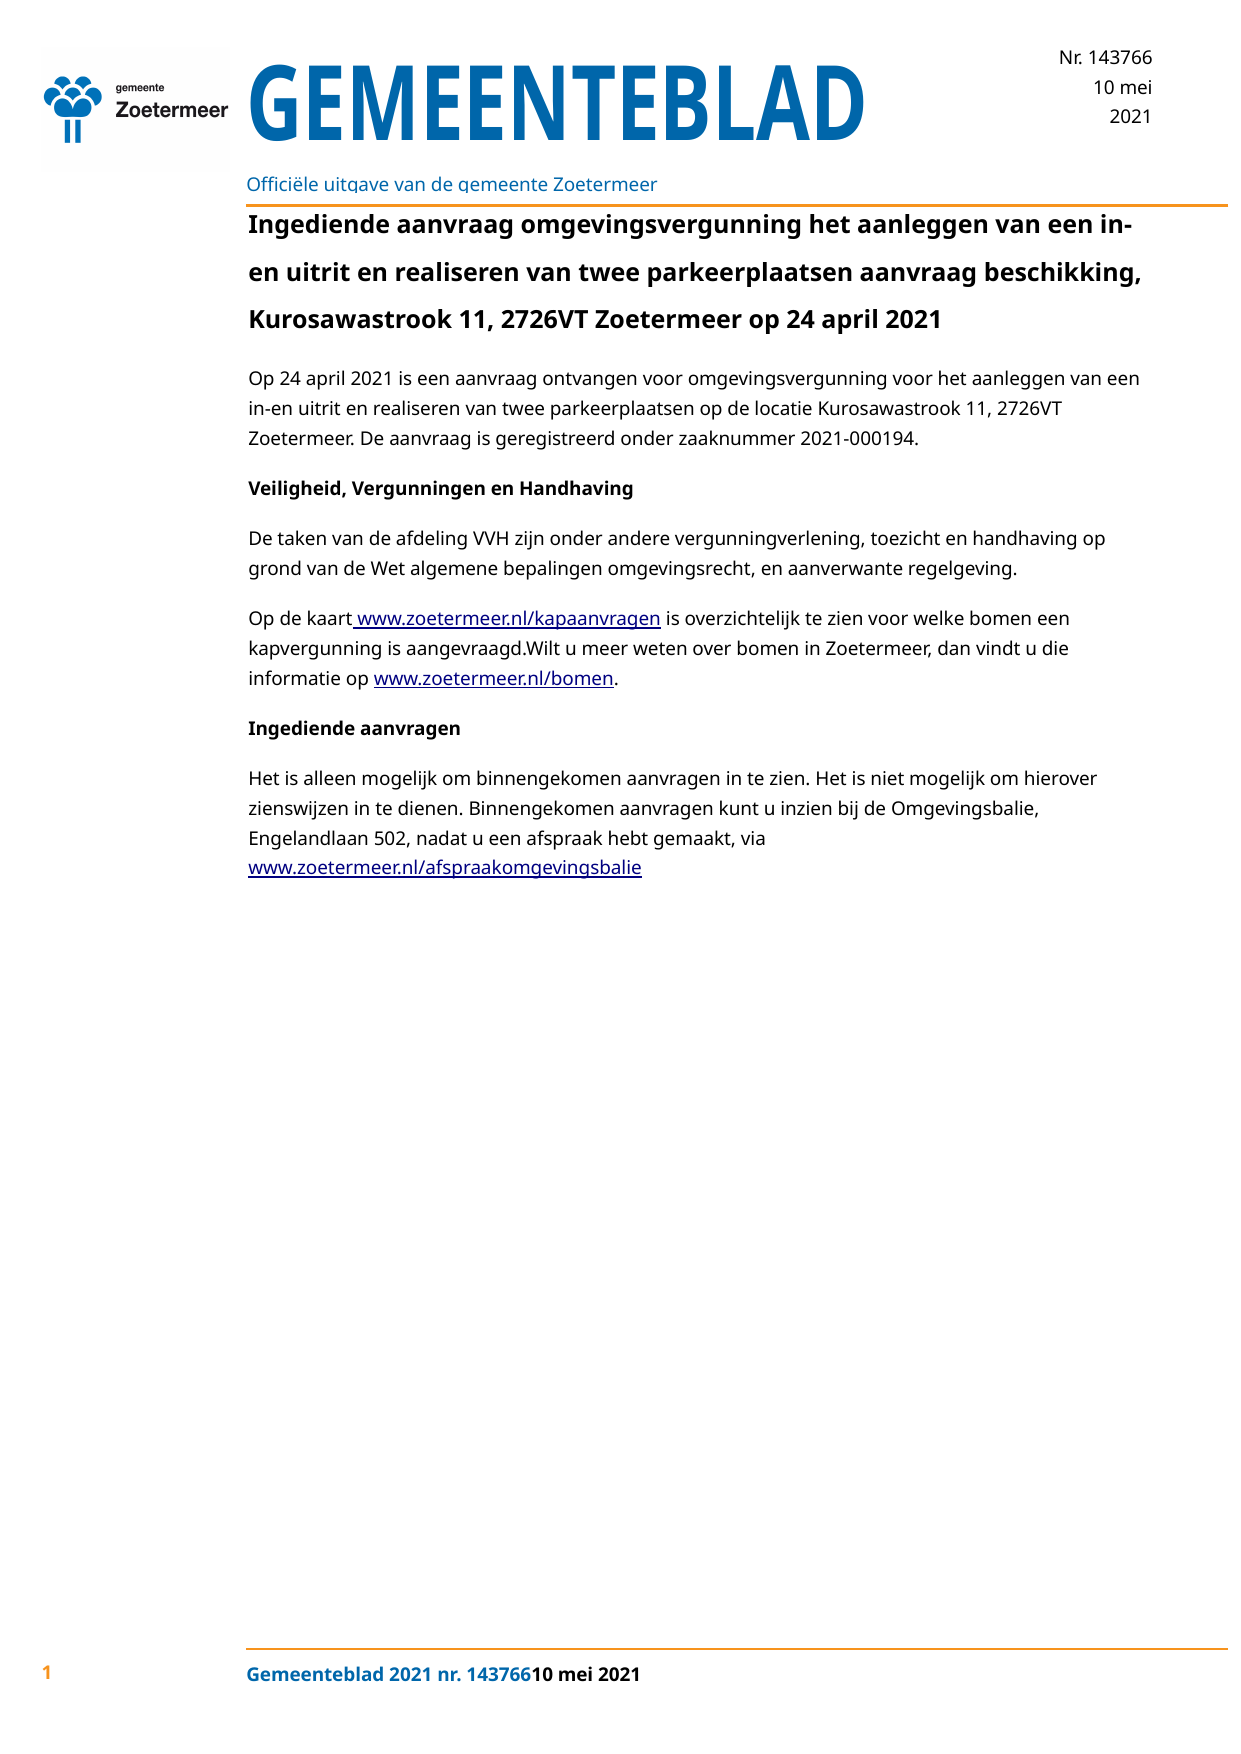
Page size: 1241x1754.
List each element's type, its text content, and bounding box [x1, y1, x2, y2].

text Op de kaart www.zoetermeer.nl/kapaanvragen is overzichtelijk te zien voor welke bomen een kapvergunning is aangevraagd.Wilt u meer weten over bomen in Zoetermeer, dan vindt u die informatie op www.zoetermeer.nl/bomen. [248, 606, 1152, 690]
text Ingediende aanvraag omgevingsvergunning het aanleggen van een in-en uitrit en realiseren van twee parkeerplaatsen aanvraag beschikking, Kurosawastrook 11, 2726VT Zoetermeer op 24 april 2021 [248, 207, 1152, 336]
text Het is alleen mogelijk om binnengekomen aanvragen in te zien. Het is niet mogelijk om hierover zienswijzen in te dienen. Binnengekomen aanvragen kunt u inzien bij de Omgevingsbalie, Engelandlaan 502, nadat u een afspraak hebt gemaakt, via www.zoetermeer.nl/afspraakomgevingsbalie [248, 766, 1152, 880]
text De taken van de afdeling VVH zijn onder andere vergunningverlening, toezicht en handhaving op grond van de Wet algemene bepalingen omgevingsrecht, en aanverwante regelgeving. [248, 526, 1152, 581]
picture [41, 47, 231, 172]
text Ingediende aanvragen [248, 715, 1152, 741]
text Op 24 april 2021 is een aanvraag ontvangen voor omgevingsvergunning voor het aanleggen van een in-en uitrit en realiseren van twee parkeerplaatsen op de locatie Kurosawastrook 11, 2726VT Zoetermeer. De aanvraag is geregistreerd onder zaaknummer 2021-000194. [248, 366, 1152, 450]
text Veiligheid, Vergunningen en Handhaving [248, 475, 1152, 501]
